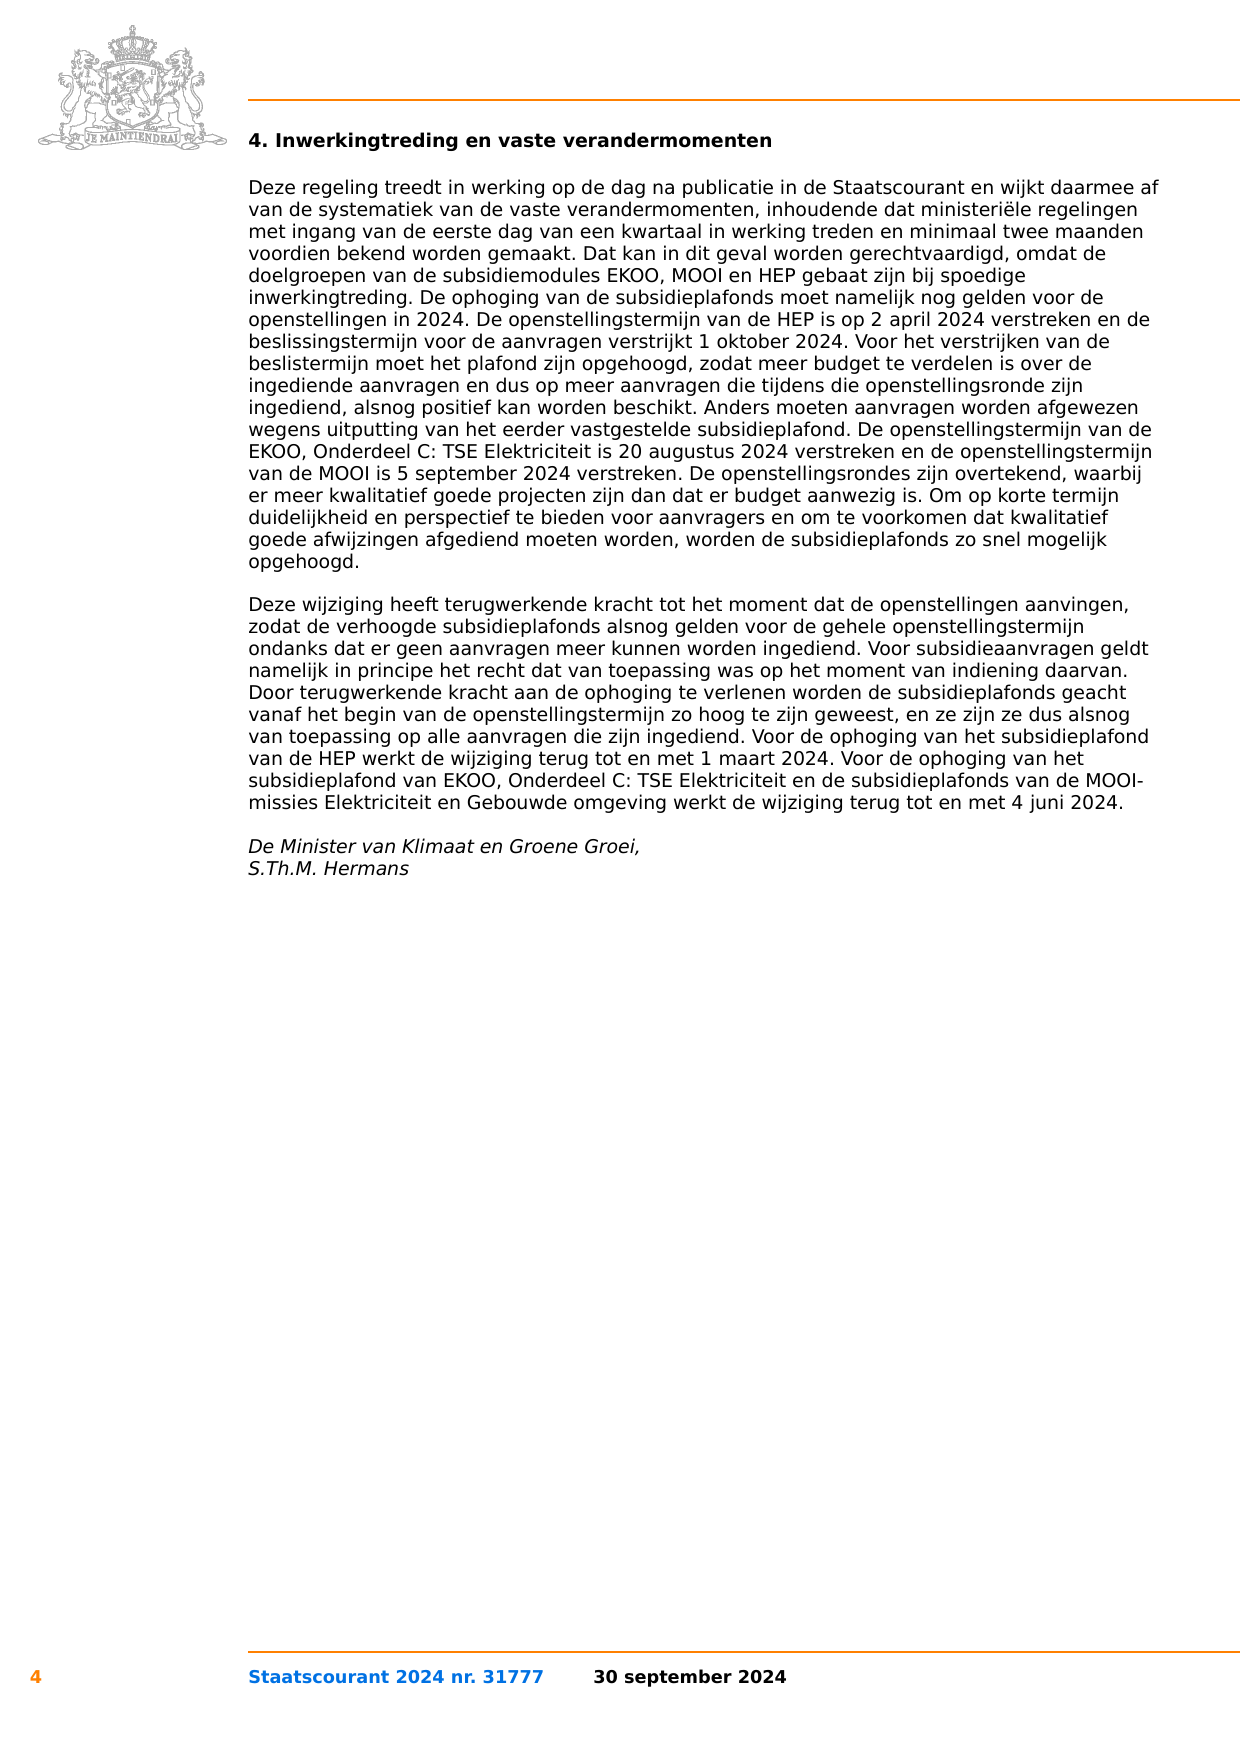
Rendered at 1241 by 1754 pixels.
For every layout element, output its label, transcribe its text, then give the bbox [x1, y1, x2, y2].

text De Minister van Klimaat en Groene Groei, S.Th.M. Hermans [248, 836, 1163, 880]
subtitle 4. Inwerkingtreding en vaste verandermomenten [248, 130, 1163, 152]
picture [38, 25, 227, 150]
text Deze regeling treedt in werking op de dag na publicatie in de Staatscourant en wijkt daarmee af van de systematiek van de vaste verandermomenten, inhoudende dat ministeriële regelingen met ingang van de eerste dag van een kwartaal in werking treden en minimaal twee maanden voordien bekend worden gemaakt. Dat kan in dit geval worden gerechtvaardigd, omdat de doelgroepen van de subsidiemodules EKOO, MOOI en HEP gebaat zijn bij spoedige inwerkingtreding. De ophoging van de subsidieplafonds moet namelijk nog gelden voor de openstellingen in 2024. De openstellingstermijn van de HEP is op 2 april 2024 verstreken en de beslissingstermijn voor de aanvragen verstrijkt 1 oktober 2024. Voor het verstrijken van de beslistermijn moet het plafond zijn opgehoogd, zodat meer budget te verdelen is over de ingediende aanvragen en dus op meer aanvragen die tijdens die openstellingsronde zijn ingediend, alsnog positief kan worden beschikt. Anders moeten aanvragen worden afgewezen wegens uitputting van het eerder vastgestelde subsidieplafond. De openstellingstermijn van de EKOO, Onderdeel C: TSE Elektriciteit is 20 augustus 2024 verstreken en de openstellingstermijn van de MOOI is 5 september 2024 verstreken. De openstellingsrondes zijn overtekend, waarbij er meer kwalitatief goede projecten zijn dan dat er budget aanwezig is. Om op korte termijn duidelijkheid en perspectief te bieden voor aanvragers en om te voorkomen dat kwalitatief goede afwijzingen afgediend moeten worden, worden de subsidieplafonds zo snel mogelijk opgehoogd. [248, 177, 1163, 572]
text Deze wijziging heeft terugwerkende kracht tot het moment dat de openstellingen aanvingen, zodat de verhoogde subsidieplafonds alsnog gelden voor de gehele openstellingstermijn ondanks dat er geen aanvragen meer kunnen worden ingediend. Voor subsidieaanvragen geldt namelijk in principe het recht dat van toepassing was op het moment van indiening daarvan. Door terugwerkende kracht aan de ophoging te verlenen worden de subsidieplafonds geacht vanaf het begin van de openstellingstermijn zo hoog te zijn geweest, en ze zijn ze dus alsnog van toepassing op alle aanvragen die zijn ingediend. Voor de ophoging van het subsidieplafond van de HEP werkt de wijziging terug tot en met 1 maart 2024. Voor de ophoging van het subsidieplafond van EKOO, Onderdeel C: TSE Elektriciteit en de subsidieplafonds van de MOOI-missies Elektriciteit en Gebouwde omgeving werkt de wijziging terug tot en met 4 juni 2024. [248, 594, 1163, 814]
